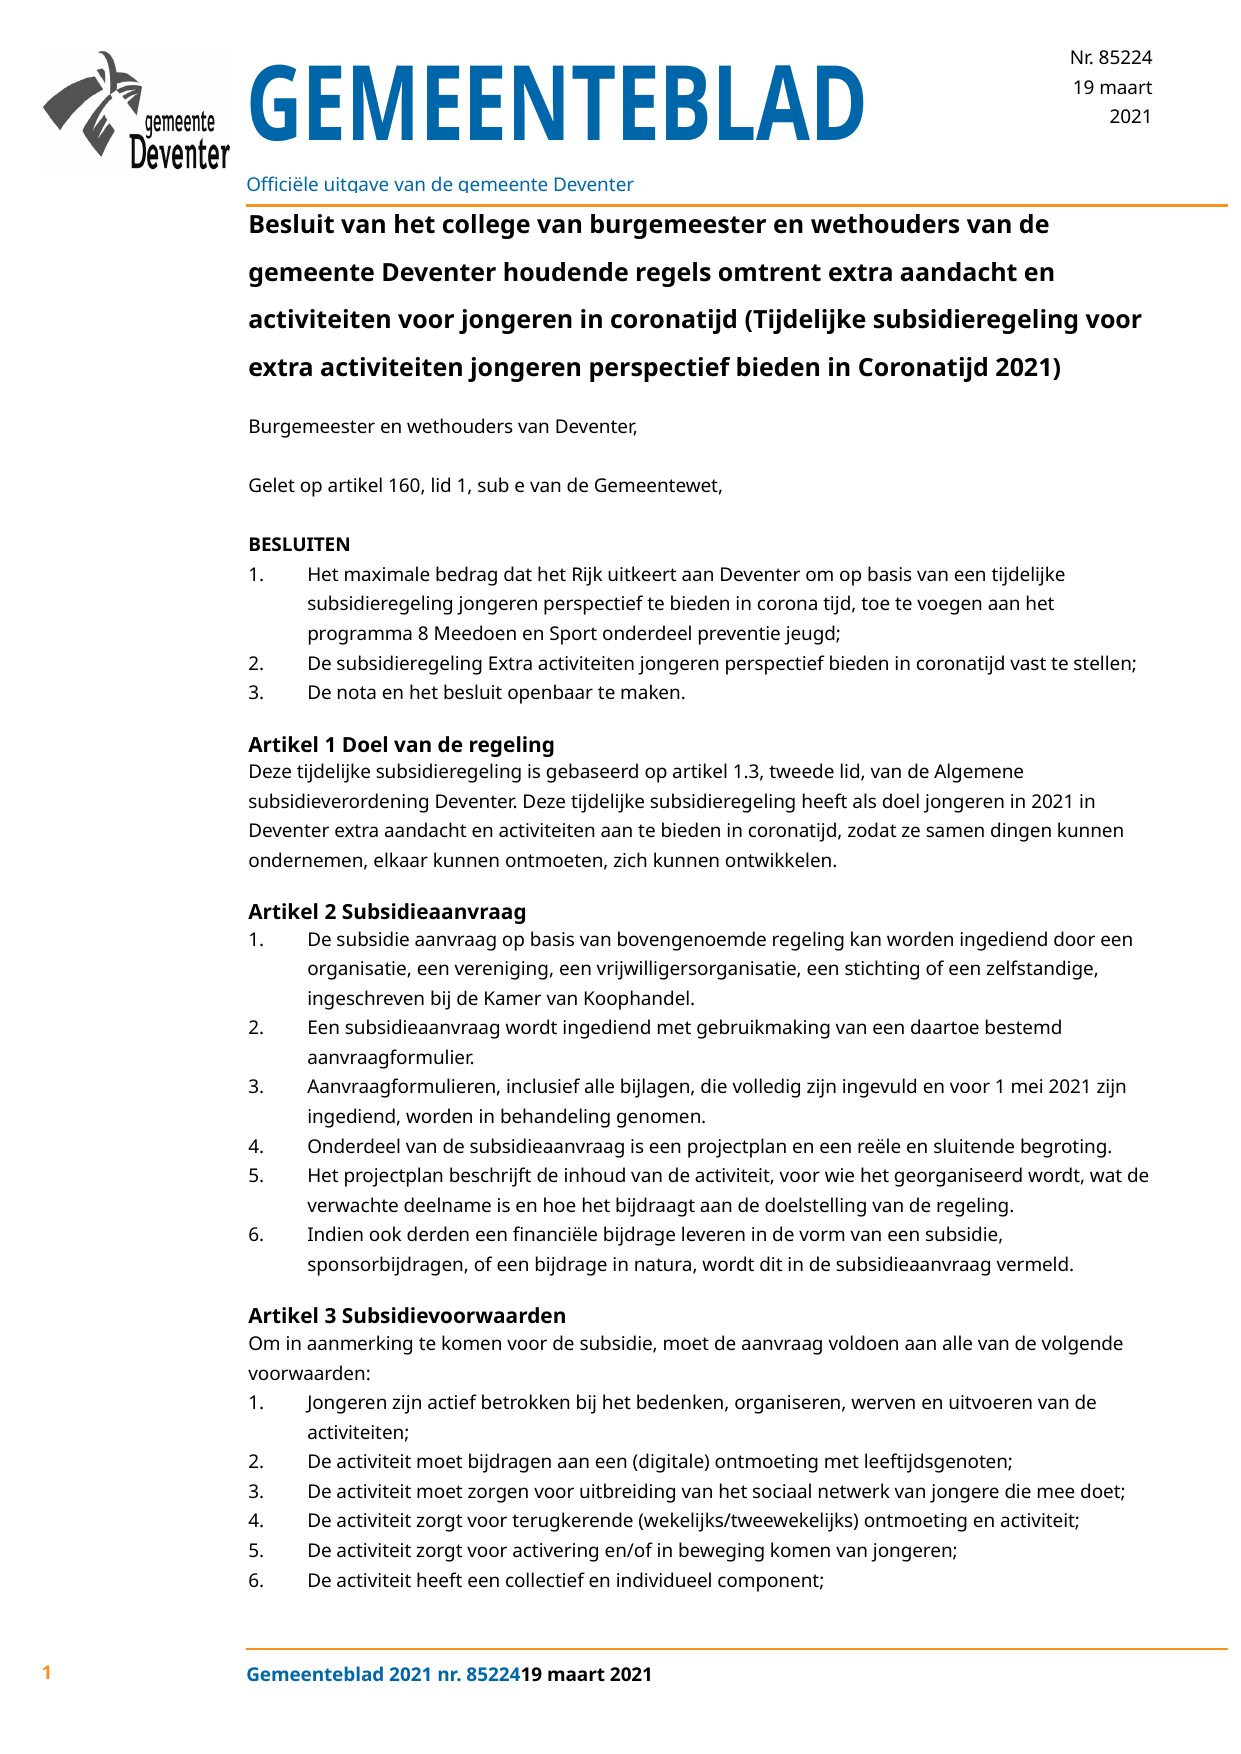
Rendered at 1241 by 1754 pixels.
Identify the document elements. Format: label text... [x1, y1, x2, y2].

list Aanvraagformulieren, inclusief alle bijlagen, die volledig zijn ingevuld en voor 1 mei 2021 zijn ingediend, worden in behandeling genomen. [248, 1074, 1152, 1129]
list De nota en het besluit openbaar te maken. [248, 679, 1152, 705]
list Een subsidieaanvraag wordt ingediend met gebruikmaking van een daartoe bestemd aanvraagformulier. [248, 1014, 1152, 1070]
text BESLUITEN [248, 531, 1152, 557]
list De activiteit moet bijdragen aan een (digitale) ontmoeting met leeftijdsgenoten; [248, 1448, 1152, 1474]
list De activiteit moet zorgen voor uitbreiding van het sociaal netwerk van jongere die mee doet; [248, 1478, 1152, 1504]
list De subsidie aanvraag op basis van bovengenoemde regeling kan worden ingediend door een organisatie, een vereniging, een vrijwilligersorganisatie, een stichting of een zelfstandige, ingeschreven bij de Kamer van Koophandel. [248, 926, 1152, 1011]
list Jongeren zijn actief betrokken bij het bedenken, organiseren, werven en uitvoeren van de activiteiten; [248, 1389, 1152, 1444]
text Artikel 2 Subsidieaanvraag [248, 897, 1152, 926]
text Artikel 1 Doel van de regeling [248, 730, 1152, 758]
list De activiteit heeft een collectief en individueel component; [248, 1567, 1152, 1592]
text Artikel 3 Subsidievoorwaarden [248, 1302, 1152, 1330]
list De subsidieregeling Extra activiteiten jongeren perspectief bieden in coronatijd vast te stellen; [248, 650, 1152, 676]
list De activiteit zorgt voor activering en/of in beweging komen van jongeren; [248, 1537, 1152, 1563]
list Het maximale bedrag dat het Rijk uitkeert aan Deventer om op basis van een tijdelijke subsidieregeling jongeren perspectief te bieden in corona tijd, toe te voegen aan het programma 8 Meedoen en Sport onderdeel preventie jeugd; [248, 561, 1152, 646]
text Besluit van het college van burgemeester en wethouders van de gemeente Deventer houdende regels omtrent extra aandacht en activiteiten voor jongeren in coronatijd (Tijdelijke subsidieregeling voor extra activiteiten jongeren perspectief bieden in Coronatijd 2021) [248, 207, 1152, 384]
picture [41, 47, 231, 172]
list Onderdeel van de subsidieaanvraag is een projectplan en een reële en sluitende begroting. [248, 1133, 1152, 1159]
text Om in aanmerking te komen voor de subsidie, moet de aanvraag voldoen aan alle van de volgende voorwaarden: [248, 1330, 1152, 1385]
list Het projectplan beschrijft de inhoud van de activiteit, voor wie het georganiseerd wordt, wat de verwachte deelname is en hoe het bijdraagt aan de doelstelling van de regeling. [248, 1162, 1152, 1218]
text Gelet op artikel 160, lid 1, sub e van de Gemeentewet, [248, 472, 1152, 498]
list De activiteit zorgt voor terugkerende (wekelijks/tweewekelijks) ontmoeting en activiteit; [248, 1508, 1152, 1533]
text Deze tijdelijke subsidieregeling is gebaseerd op artikel 1.3, tweede lid, van de Algemene subsidieverordening Deventer. Deze tijdelijke subsidieregeling heeft als doel jongeren in 2021 in Deventer extra aandacht en activiteiten aan te bieden in coronatijd, zodat ze samen dingen kunnen ondernemen, elkaar kunnen ontmoeten, zich kunnen ontwikkelen. [248, 758, 1152, 873]
list Indien ook derden een financiële bijdrage leveren in de vorm van een subsidie, sponsorbijdragen, of een bijdrage in natura, wordt dit in de subsidieaanvraag vermeld. [248, 1222, 1152, 1277]
text Burgemeester en wethouders van Deventer, [248, 413, 1152, 439]
